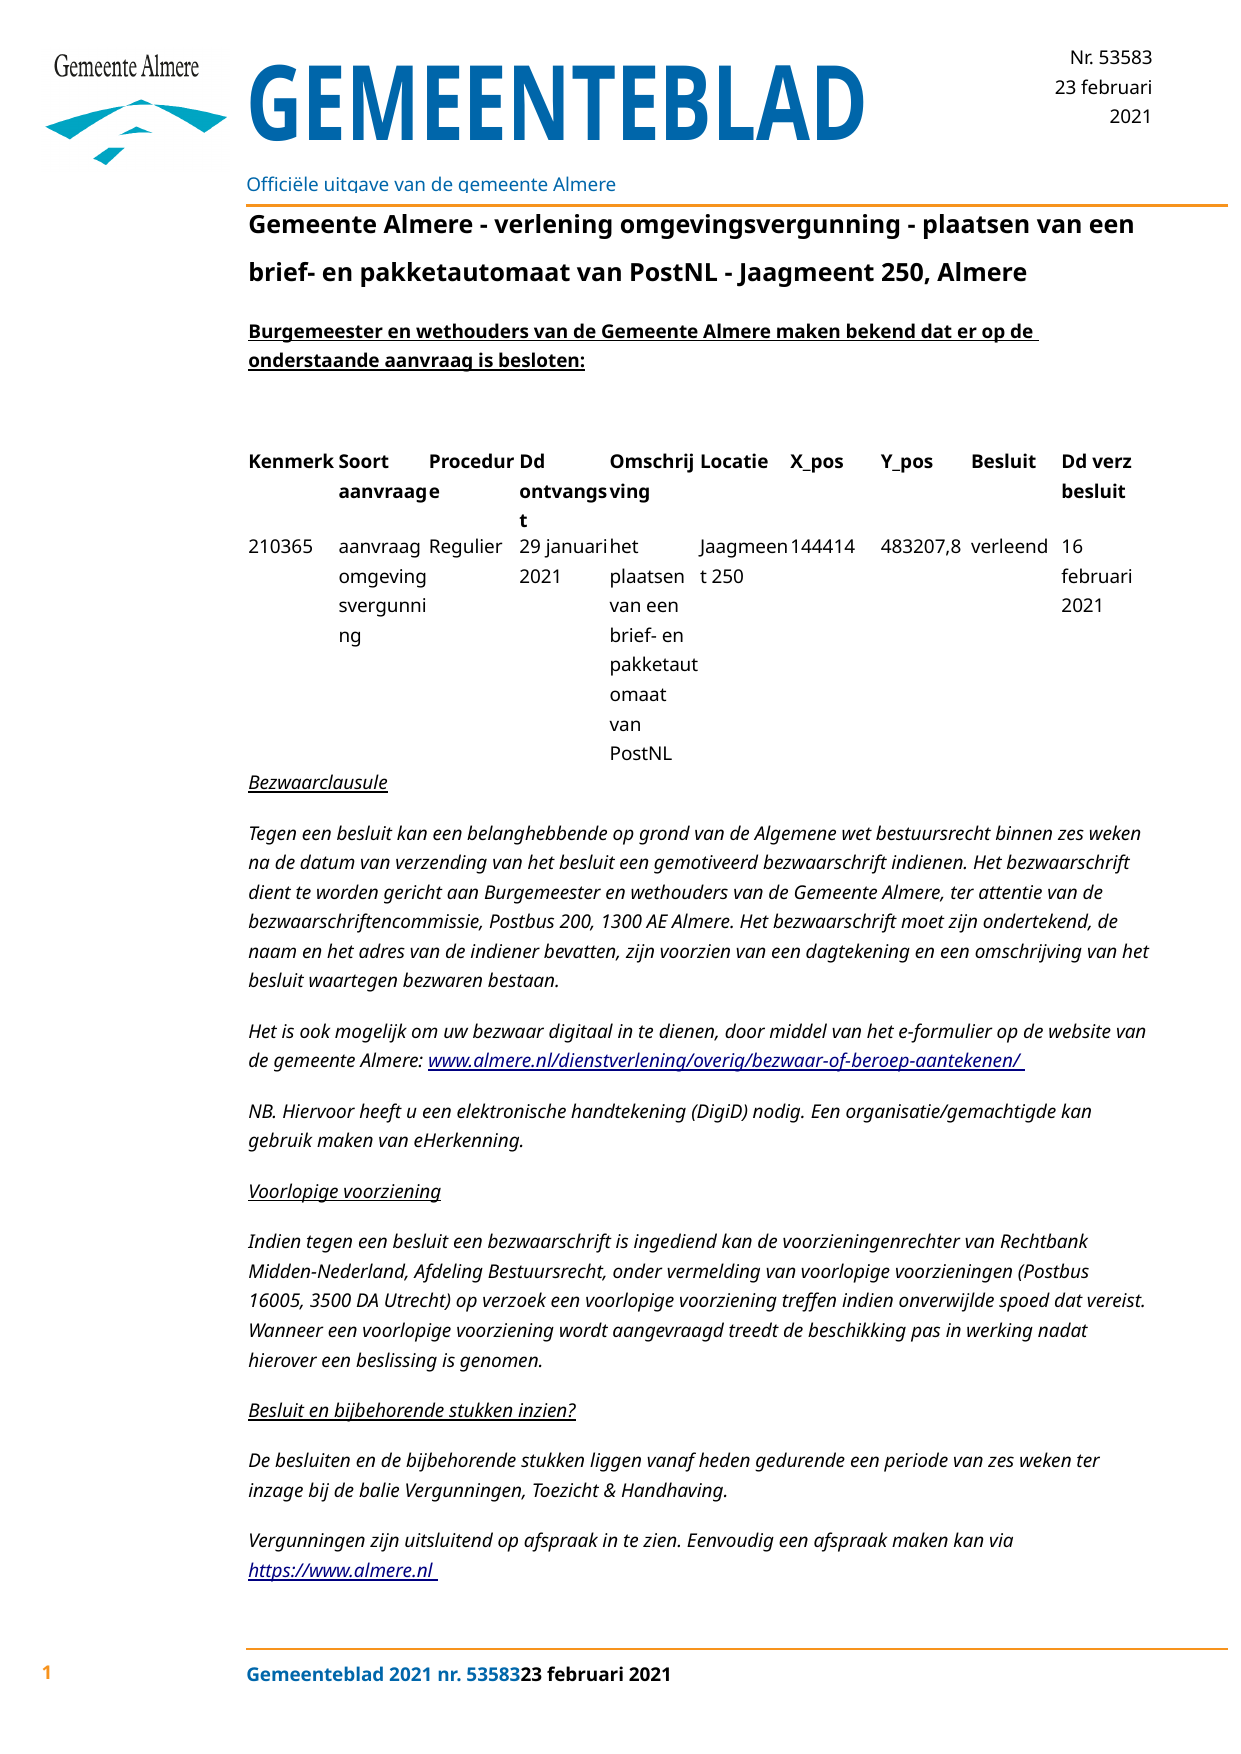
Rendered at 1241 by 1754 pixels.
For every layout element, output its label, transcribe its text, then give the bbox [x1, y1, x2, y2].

table_header X_pos [790, 449, 881, 533]
text Het is ook mogelijk om uw bezwaar digitaal in te dienen, door middel van het e-formulier op de website van de gemeente Almere: www.almere.nl/dienstverlening/overig/bezwaar-of-beroep-aantekenen/ [248, 1018, 1152, 1073]
text Burgemeester en wethouders van de Gemeente Almere maken bekend dat er op de onderstaande aanvraag is besloten: [248, 318, 1152, 373]
text NB. Hiervoor heeft u een elektronische handtekening (DigiD) nodig. Een organisatie/gemachtigde kan gebruik maken van eHerkenning. [248, 1098, 1152, 1153]
table_cell 29 januari 2021 [519, 533, 609, 766]
table_cell het plaatsen van een brief- en pakketautomaat van PostNL [609, 533, 700, 766]
text Vergunningen zijn uitsluitend op afspraak in te zien. Eenvoudig een afspraak maken kan via https://www.almere.nl [248, 1528, 1152, 1583]
table_cell Regulier [429, 533, 519, 766]
table_cell verleend [971, 533, 1061, 766]
table_cell aanvraag omgevingsvergunning [338, 533, 429, 766]
text Tegen een besluit kan een belanghebbende op grond van de Algemene wet bestuursrecht binnen zes weken na de datum van verzending van het besluit een gemotiveerd bezwaarschrift indienen. Het bezwaarschrift dient te worden gericht aan Burgemeester en wethouders van de Gemeente Almere, ter attentie van de bezwaarschriftencommissie, Postbus 200, 1300 AE Almere. Het bezwaarschrift moet zijn ondertekend, de naam en het adres van de indiener bevatten, zijn voorzien van een dagtekening en een omschrijving van het besluit waartegen bezwaren bestaan. [248, 820, 1152, 993]
table_cell 483207,8 [881, 533, 971, 766]
text De besluiten en de bijbehorende stukken liggen vanaf heden gedurende een periode van zes weken ter inzage bij de balie Vergunningen, Toezicht & Handhaving. [248, 1448, 1152, 1503]
table_header Kenmerk [248, 449, 338, 533]
table_header Y_pos [881, 449, 971, 533]
table_header Dd ontvangst [519, 449, 609, 533]
text Bezwaarclausule [248, 769, 1152, 795]
table_header Locatie [700, 449, 790, 533]
table_header Dd verz besluit [1061, 449, 1152, 533]
table_cell Jaagmeent 250 [700, 533, 790, 766]
table_cell 144414 [790, 533, 881, 766]
text Besluit en bijbehorende stukken inzien? [248, 1397, 1152, 1423]
table_header Besluit [971, 449, 1061, 533]
text Voorlopige voorziening [248, 1178, 1152, 1204]
picture [41, 47, 231, 172]
table_cell 16 februari 2021 [1061, 533, 1152, 766]
table_header Soort aanvraag [338, 449, 429, 533]
table_header Omschrijving [609, 449, 700, 533]
text Indien tegen een besluit een bezwaarschrift is ingediend kan de voorzieningenrechter van Rechtbank Midden-Nederland, Afdeling Bestuursrecht, onder vermelding van voorlopige voorzieningen (Postbus 16005, 3500 DA Utrecht) op verzoek een voorlopige voorziening treffen indien onverwijlde spoed dat vereist. Wanneer een voorlopige voorziening wordt aangevraagd treedt de beschikking pas in werking nadat hierover een beslissing is genomen. [248, 1228, 1152, 1373]
table_header Procedure [429, 449, 519, 533]
table_cell 210365 [248, 533, 338, 766]
text Gemeente Almere - verlening omgevingsvergunning - plaatsen van een brief- en pakketautomaat van PostNL - Jaagmeent 250, Almere [248, 207, 1152, 288]
